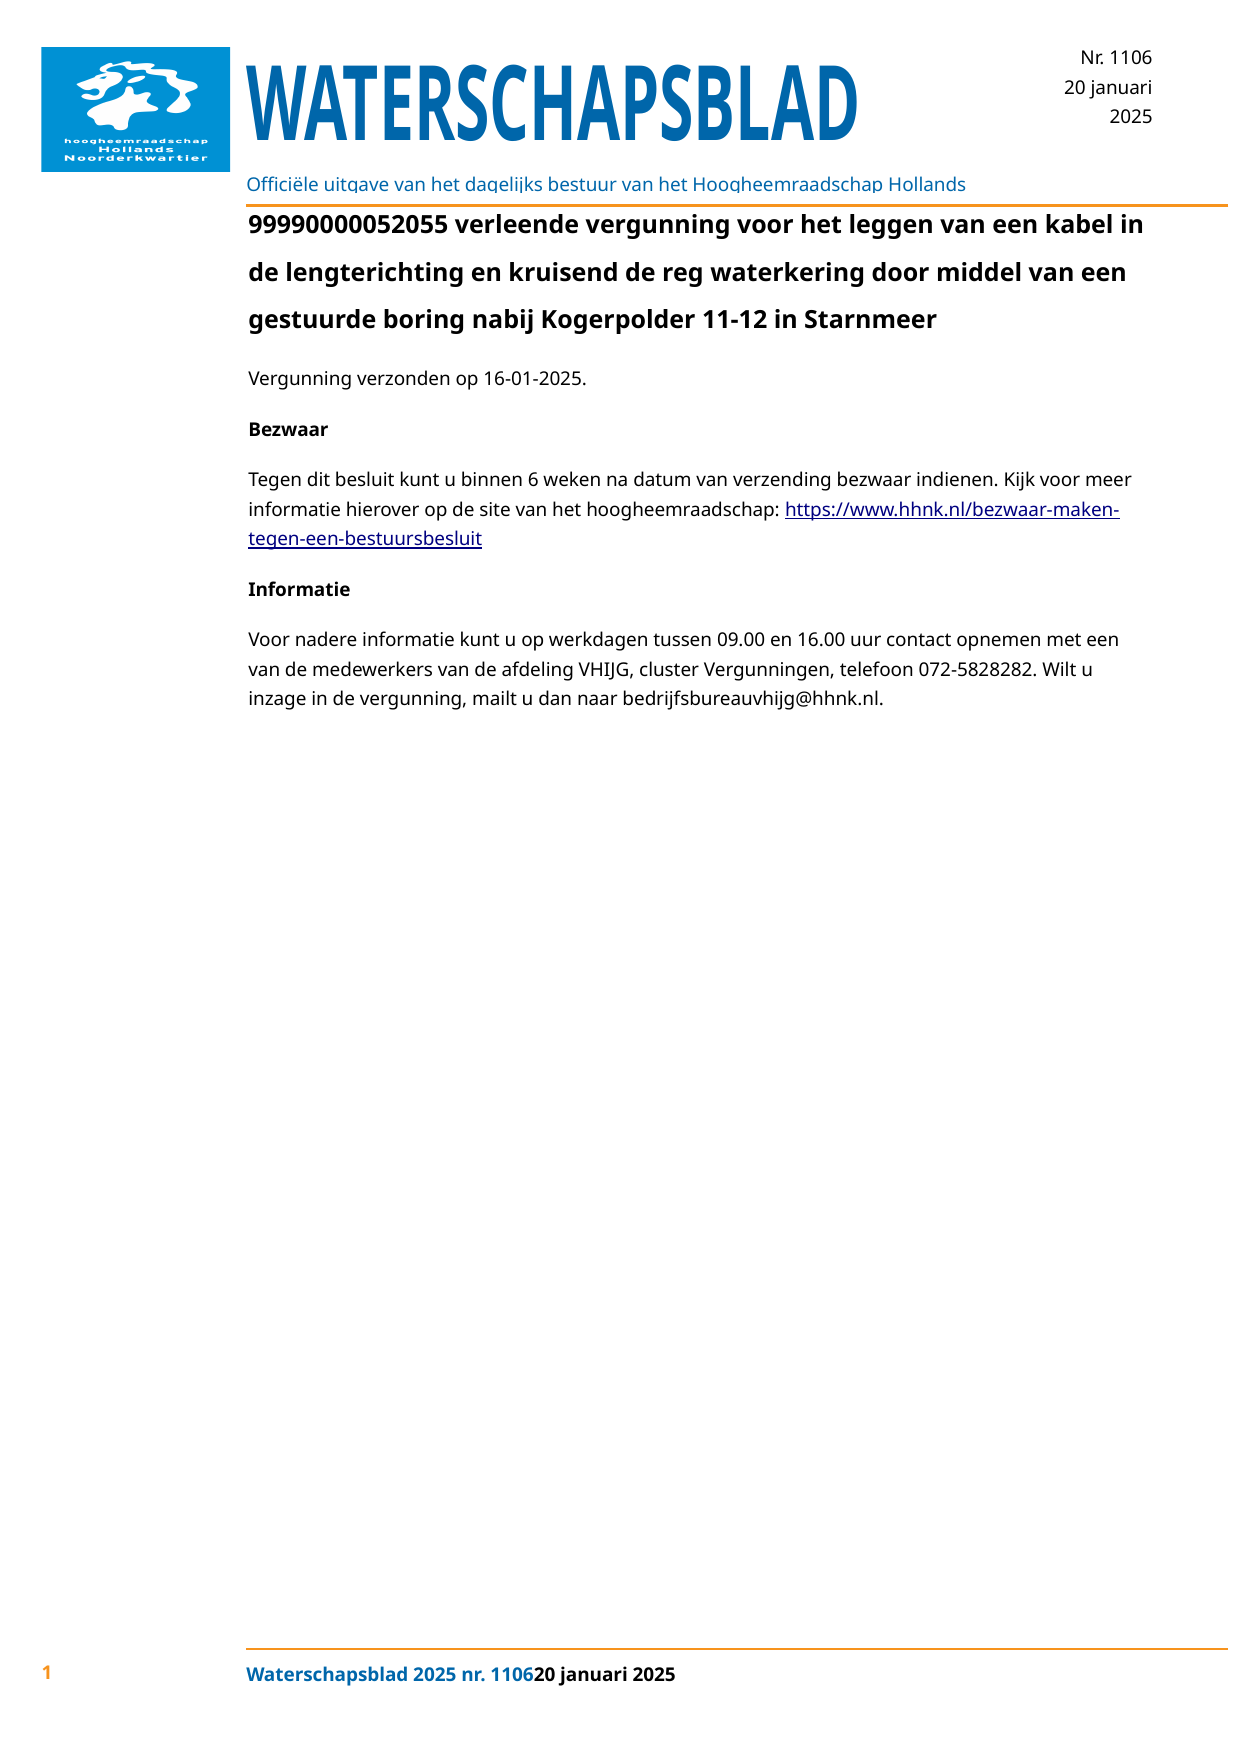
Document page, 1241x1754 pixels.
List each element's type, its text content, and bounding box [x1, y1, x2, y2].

picture [88, 87, 157, 130]
text Informatie [248, 576, 1152, 602]
picture [129, 76, 144, 82]
text Vergunning verzonden op 16-01-2025. [248, 366, 1152, 391]
picture [118, 62, 197, 112]
picture [78, 64, 122, 99]
text Voor nadere informatie kunt u op werkdagen tussen 09.00 en 16.00 uur contact opnemen met een van de medewerkers van de afdeling VHIJG, cluster Vergunningen, telefoon 072-5828282. Wilt u inzage in de vergunning, mailt u dan naar bedrijfsbureauvhijg@hhnk.nl. [248, 626, 1152, 711]
text Bezwaar [248, 416, 1152, 442]
text Tegen dit besluit kunt u binnen 6 weken na datum van verzending bezwaar indienen. Kijk voor meer informatie hierover op de site van het hoogheemraadschap: https://www.hhnk.nl/bezwaar-maken-tegen-een-bestuursbesluit [248, 466, 1152, 551]
text 99990000052055 verleende vergunning voor het leggen van een kabel in de lengterichting en kruisend de reg waterkering door middel van een gestuurde boring nabij Kogerpolder 11-12 in Starnmeer [248, 207, 1152, 336]
